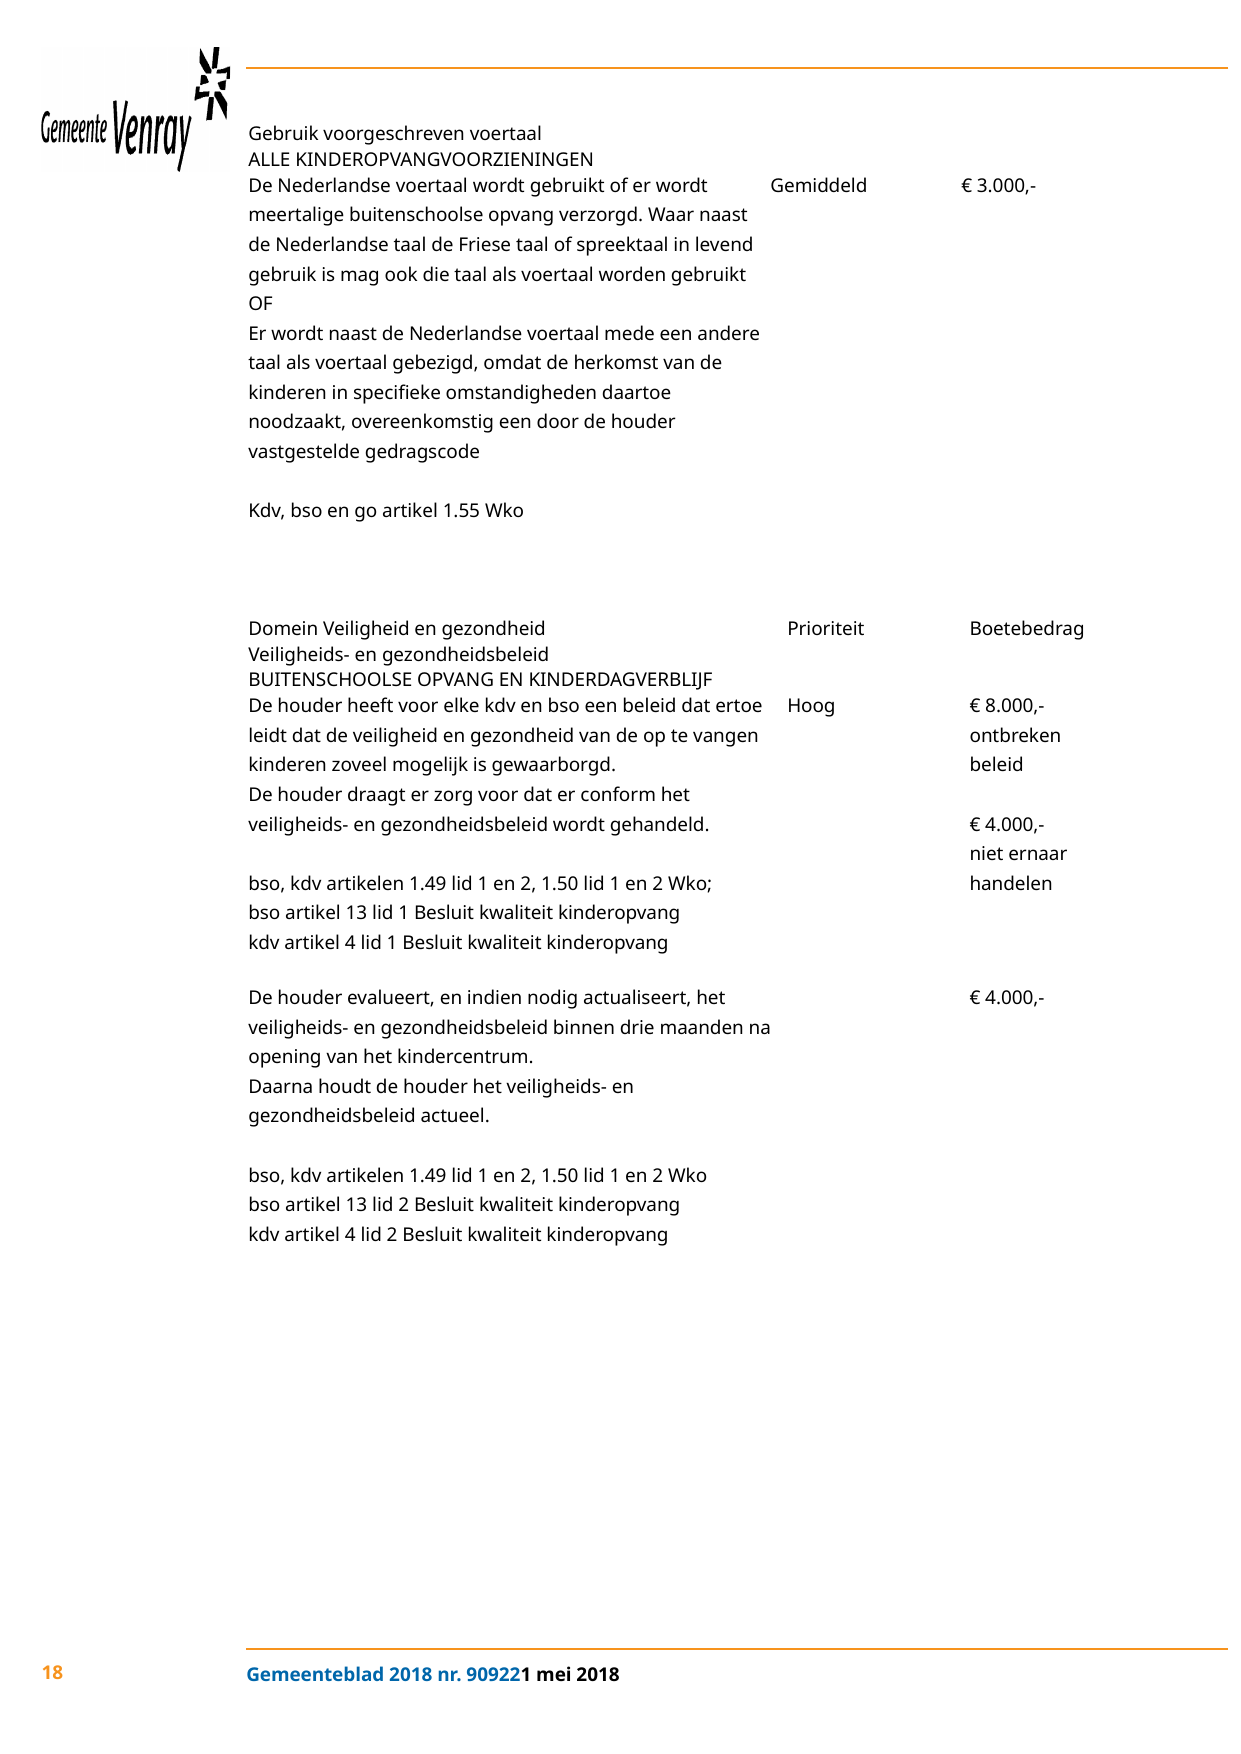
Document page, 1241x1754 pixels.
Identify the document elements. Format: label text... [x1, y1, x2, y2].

table_header Boetebedrag [969, 615, 1152, 641]
table_header Prioriteit [787, 615, 969, 641]
table_cell ALLE KINDEROPVANGVOORZIENINGEN [248, 146, 1152, 172]
table_cell Gebruik voorgeschreven voertaal [248, 121, 1152, 146]
table_cell [787, 984, 969, 1276]
picture [41, 47, 231, 172]
table_cell [248, 95, 770, 121]
table_cell De houder evalueert, en indien nodig actualiseert, het veiligheids- en gezondheidsbeleid binnen drie maanden na opening van het kindercentrum. Daarna houdt de houder het veiligheids- en gezondheidsbeleid actueel. bso, kdv artikelen 1.49 lid 1 en 2, 1.50 lid 1 en 2 Wko bso artikel 13 lid 2 Besluit kwaliteit kinderopvang kdv artikel 4 lid 2 Besluit kwaliteit kinderopvang [248, 984, 787, 1276]
table_cell € 4.000,- [969, 984, 1152, 1276]
table_cell € 8.000,- ontbreken beleid € 4.000,- niet ernaar handelen [969, 693, 1152, 984]
table_cell Veiligheids- en gezondheidsbeleid [248, 641, 1152, 667]
table_cell De Nederlandse voertaal wordt gebruikt of er wordt meertalige buitenschoolse opvang verzorgd. Waar naast de Nederlandse taal de Friese taal of spreektaal in levend gebruik is mag ook die taal als voertaal worden gebruikt OF Er wordt naast de Nederlandse voertaal mede een andere taal als voertaal gebezigd, omdat de herkomst van de kinderen in specifieke omstandigheden daartoe noodzaakt, overeenkomstig een door de houder vastgestelde gedragscode Kdv, bso en go artikel 1.55 Wko [248, 172, 770, 553]
table_header Domein Veiligheid en gezondheid [248, 615, 787, 641]
table_cell BUITENSCHOOLSE OPVANG EN KINDERDAGVERBLIJF [248, 667, 1152, 692]
table_cell Gemiddeld [770, 172, 961, 553]
table_cell [770, 95, 961, 121]
table_cell [961, 95, 1152, 121]
table_cell De houder heeft voor elke kdv en bso een beleid dat ertoe leidt dat de veiligheid en gezondheid van de op te vangen kinderen zoveel mogelijk is gewaarborgd. De houder draagt er zorg voor dat er conform het veiligheids- en gezondheidsbeleid wordt gehandeld. bso, kdv artikelen 1.49 lid 1 en 2, 1.50 lid 1 en 2 Wko; bso artikel 13 lid 1 Besluit kwaliteit kinderopvang kdv artikel 4 lid 1 Besluit kwaliteit kinderopvang [248, 693, 787, 984]
table_cell Hoog [787, 693, 969, 984]
table_cell € 3.000,- [961, 172, 1152, 553]
